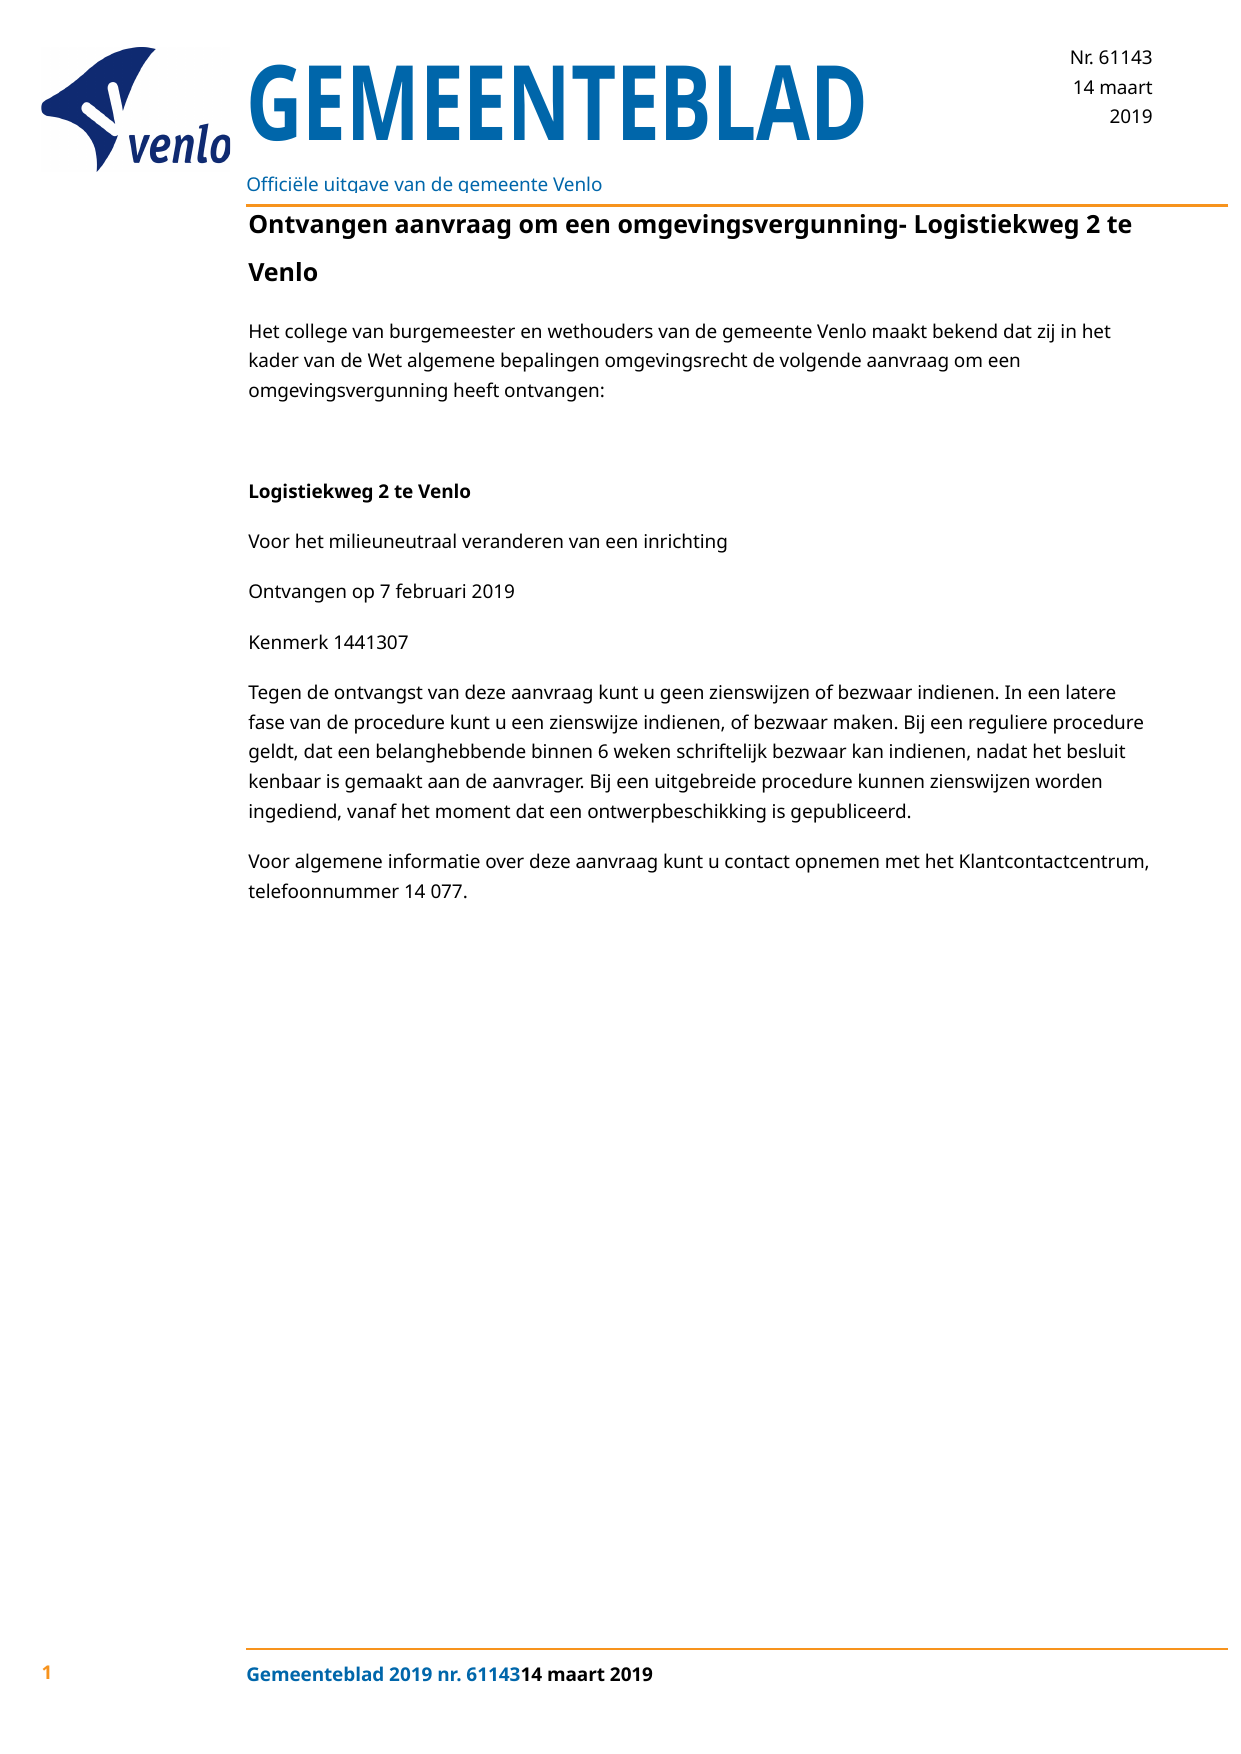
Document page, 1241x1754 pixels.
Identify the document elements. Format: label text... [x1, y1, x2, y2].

text Logistiekweg 2 te Venlo [248, 478, 1152, 504]
text Kenmerk 1441307 [248, 629, 1152, 655]
text Voor algemene informatie over deze aanvraag kunt u contact opnemen met het Klantcontactcentrum, telefoonnummer 14 077. [248, 848, 1152, 904]
text Ontvangen aanvraag om een omgevingsvergunning- Logistiekweg 2 te Venlo [248, 207, 1152, 288]
text Het college van burgemeester en wethouders van de gemeente Venlo maakt bekend dat zij in het kader van de Wet algemene bepalingen omgevingsrecht de volgende aanvraag om een omgevingsvergunning heeft ontvangen: [248, 318, 1152, 403]
text Voor het milieuneutraal veranderen van een inrichting [248, 528, 1152, 554]
text Ontvangen op 7 februari 2019 [248, 579, 1152, 604]
text Tegen de ontvangst van deze aanvraag kunt u geen zienswijzen of bezwaar indienen. In een latere fase van de procedure kunt u een zienswijze indienen, of bezwaar maken. Bij een reguliere procedure geldt, dat een belanghebbende binnen 6 weken schriftelijk bezwaar kan indienen, nadat het besluit kenbaar is gemaakt aan de aanvrager. Bij een uitgebreide procedure kunnen zienswijzen worden ingediend, vanaf het moment dat een ontwerpbeschikking is gepubliceerd. [248, 679, 1152, 824]
picture [41, 47, 231, 172]
